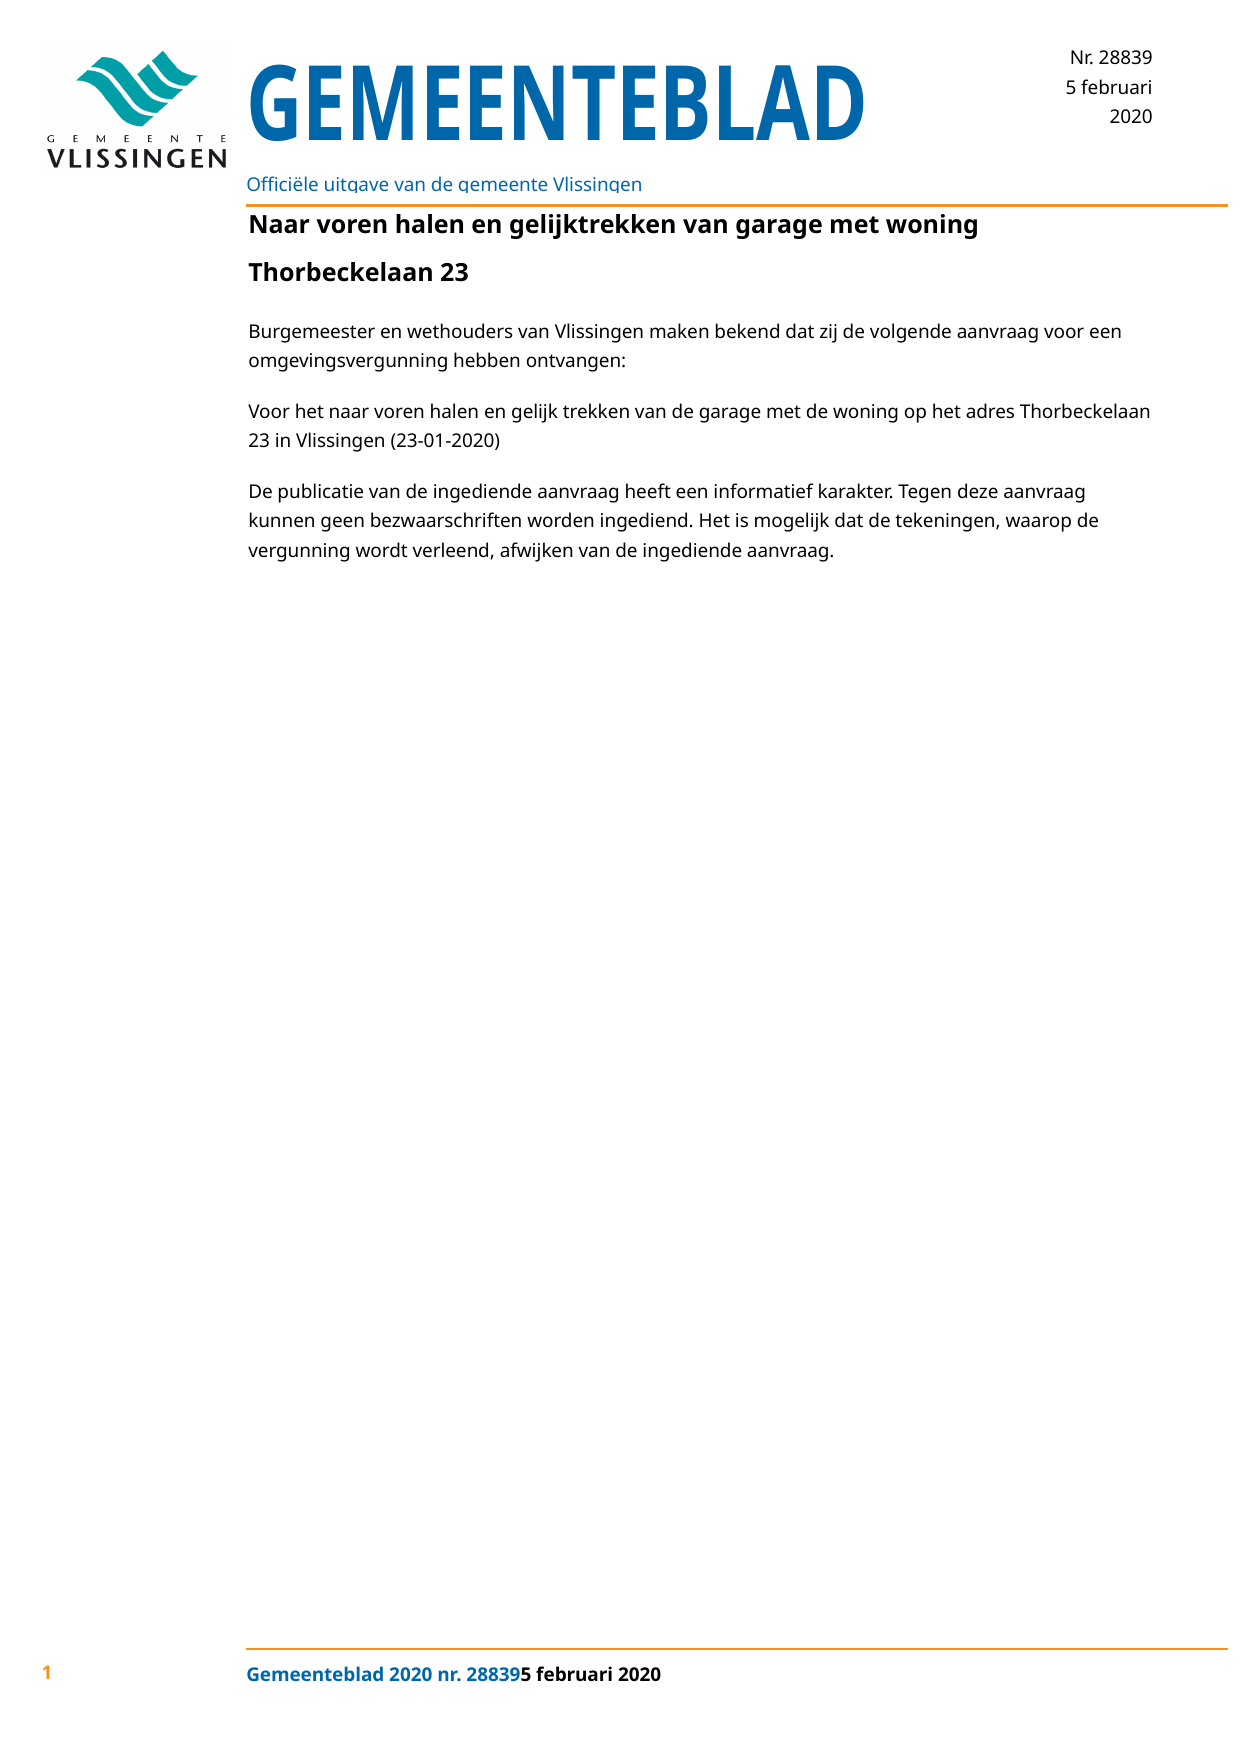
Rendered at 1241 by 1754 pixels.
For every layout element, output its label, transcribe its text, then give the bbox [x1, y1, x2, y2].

picture [41, 47, 231, 172]
text De publicatie van de ingediende aanvraag heeft een informatief karakter. Tegen deze aanvraag kunnen geen bezwaarschriften worden ingediend. Het is mogelijk dat de tekeningen, waarop de vergunning wordt verleend, afwijken van de ingediende aanvraag. [248, 478, 1152, 563]
text Voor het naar voren halen en gelijk trekken van de garage met de woning op het adres Thorbeckelaan 23 in Vlissingen (23-01-2020) [248, 398, 1152, 453]
text Naar voren halen en gelijktrekken van garage met woning Thorbeckelaan 23 [248, 207, 1152, 288]
text Burgemeester en wethouders van Vlissingen maken bekend dat zij de volgende aanvraag voor een omgevingsvergunning hebben ontvangen: [248, 318, 1152, 373]
